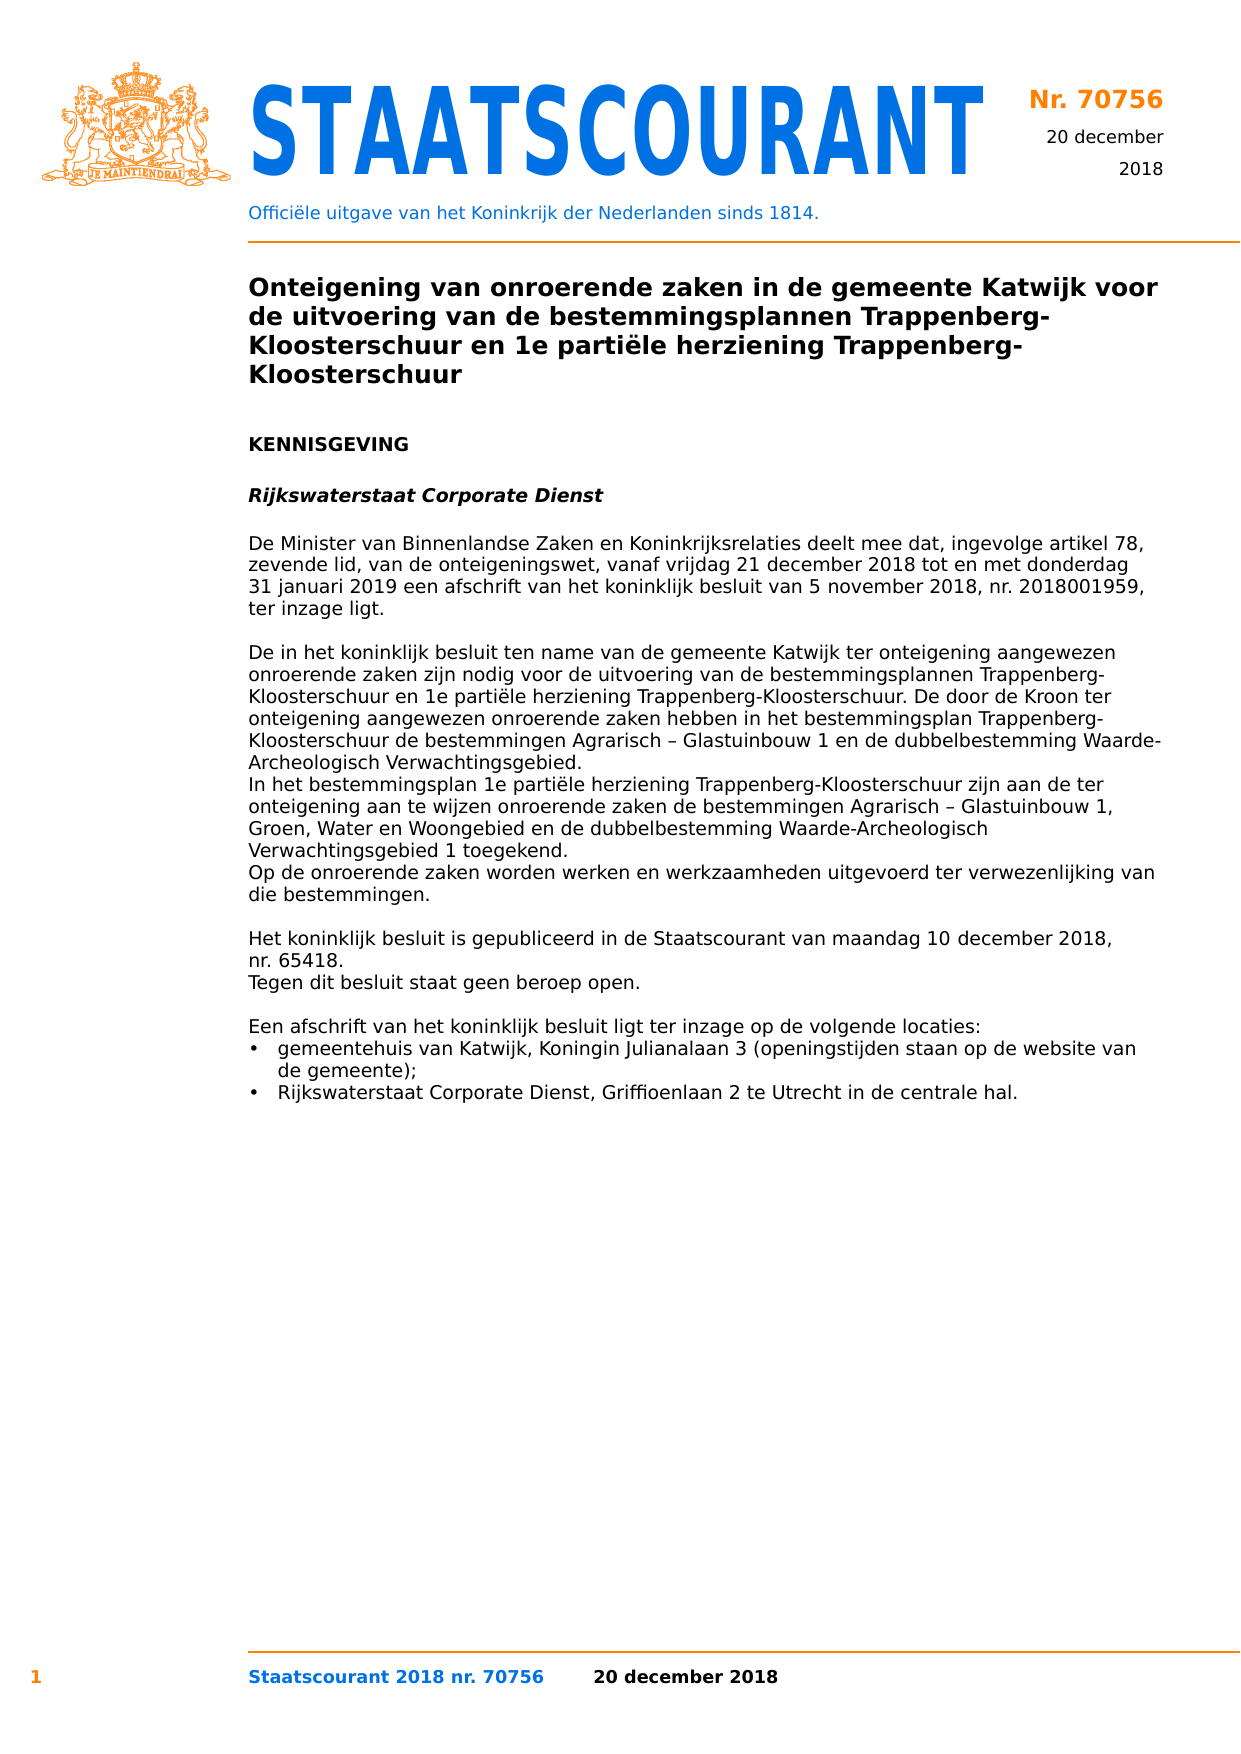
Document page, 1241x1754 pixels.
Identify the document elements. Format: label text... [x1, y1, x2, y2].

subtitle Onteigening van onroerende zaken in de gemeente Katwijk voor de uitvoering van de bestemmingsplannen Trappenberg-Kloosterschuur en 1e partiële herziening Trappenberg-Kloosterschuur [248, 273, 1163, 390]
subtitle Rijkswaterstaat Corporate Dienst [248, 485, 1163, 507]
table_header STAATSCOURANT [248, 62, 998, 203]
text De in het koninklijk besluit ten name van de gemeente Katwijk ter onteigening aangewezen onroerende zaken zijn nodig voor de uitvoering van de bestemmingsplannen Trappenberg-Kloosterschuur en 1e partiële herziening Trappenberg-Kloosterschuur. De door de Kroon ter onteigening aangewezen onroerende zaken hebben in het bestemmingsplan Trappenberg-Kloosterschuur de bestemmingen Agrarisch – Glastuinbouw 1 en de dubbelbestemming Waarde-Archeologisch Verwachtingsgebied. [248, 642, 1163, 774]
text 31 januari 2019 een afschrift van het koninklijk besluit van 5 november 2018, nr. 2018001959, [248, 576, 1163, 598]
text • Rijkswaterstaat Corporate Dienst, Griffioenlaan 2 te Utrecht in de centrale hal. [248, 1082, 1163, 1103]
subtitle KENNISGEVING [248, 433, 1163, 455]
picture [41, 62, 231, 186]
text Een afschrift van het koninklijk besluit ligt ter inzage op de volgende locaties: [248, 1016, 1163, 1038]
text Het koninklijk besluit is gepubliceerd in de Staatscourant van maandag 10 december 2018, [248, 928, 1163, 950]
text ter inzage ligt. [248, 598, 1163, 620]
text • gemeentehuis van Katwijk, Koningin Julianalaan 3 (openingstijden staan op de website van de gemeente); [248, 1038, 1163, 1082]
table_cell Officiële uitgave van het Koninkrijk der Nederlanden sinds 1814. [248, 203, 1240, 241]
table_header [25, 62, 248, 241]
text nr. 65418. [248, 950, 1163, 972]
table_cell 2018 [998, 153, 1240, 203]
text In het bestemmingsplan 1e partiële herziening Trappenberg-Kloosterschuur zijn aan de ter onteigening aan te wijzen onroerende zaken de bestemmingen Agrarisch – Glastuinbouw 1, Groen, Water en Woongebied en de dubbelbestemming Waarde-Archeologisch Verwachtingsgebied 1 toegekend. [248, 774, 1163, 862]
table_header Nr. 70756 [998, 62, 1240, 121]
text Op de onroerende zaken worden werken en werkzaamheden uitgevoerd ter verwezenlijking van die bestemmingen. [248, 862, 1163, 906]
text De Minister van Binnenlandse Zaken en Koninkrijksrelaties deelt mee dat, ingevolge artikel 78, zevende lid, van de onteigeningswet, vanaf vrijdag 21 december 2018 tot en met donderdag [248, 532, 1163, 576]
text Tegen dit besluit staat geen beroep open. [248, 972, 1163, 994]
table_cell 20 december [998, 121, 1240, 153]
